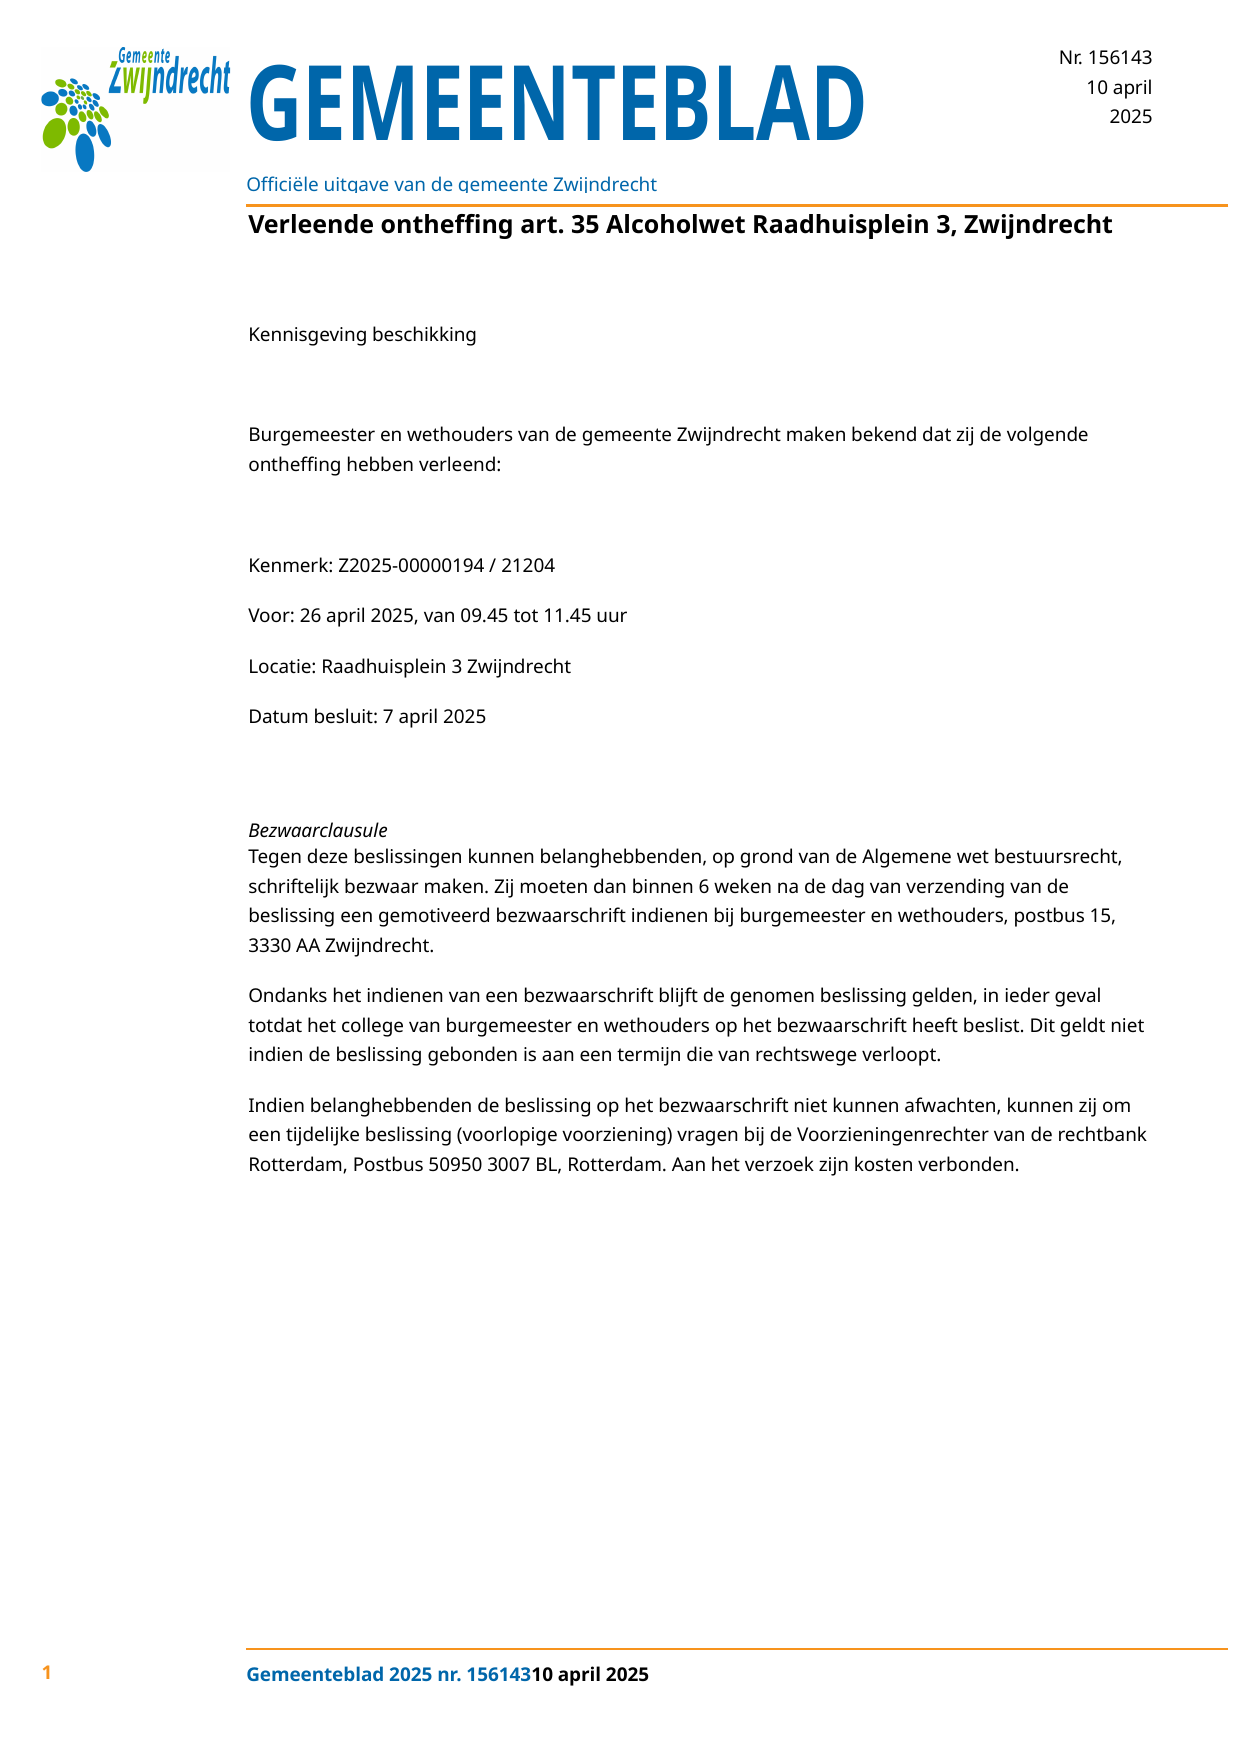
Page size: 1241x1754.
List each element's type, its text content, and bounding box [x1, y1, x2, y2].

text Verleende ontheffing art. 35 Alcoholwet Raadhuisplein 3, Zwijndrecht [248, 207, 1152, 241]
text Indien belanghebbenden de beslissing op het bezwaarschrift niet kunnen afwachten, kunnen zij om een tijdelijke beslissing (voorlopige voorziening) vragen bij de Voorzieningenrechter van de rechtbank Rotterdam, Postbus 50950 3007 BL, Rotterdam. Aan het verzoek zijn kosten verbonden. [248, 1092, 1152, 1177]
text Locatie: Raadhuisplein 3 Zwijndrecht [248, 653, 1152, 678]
text Datum besluit: 7 april 2025 [248, 703, 1152, 729]
text Burgemeester en wethouders van de gemeente Zwijndrecht maken bekend dat zij de volgende ontheffing hebben verleend: [248, 422, 1152, 477]
text Voor: 26 april 2025, van 09.45 tot 11.45 uur [248, 602, 1152, 628]
text Ondanks het indienen van een bezwaarschrift blijft de genomen beslissing gelden, in ieder geval totdat het college van burgemeester en wethouders op het bezwaarschrift heeft beslist. Dit geldt niet indien de beslissing gebonden is aan een termijn die van rechtswege verloopt. [248, 982, 1152, 1067]
text Tegen deze beslissingen kunnen belanghebbenden, op grond van de Algemene wet bestuursrecht, schriftelijk bezwaar maken. Zij moeten dan binnen 6 weken na de dag van verzending van de beslissing een gemotiveerd bezwaarschrift indienen bij burgemeester en wethouders, postbus 15, 3330 AA Zwijndrecht. [248, 843, 1152, 958]
text Bezwaarclausule [248, 818, 1152, 843]
text Kennisgeving beschikking [248, 321, 1152, 346]
text Kenmerk: Z2025-00000194 / 21204 [248, 552, 1152, 578]
picture [41, 47, 231, 172]
